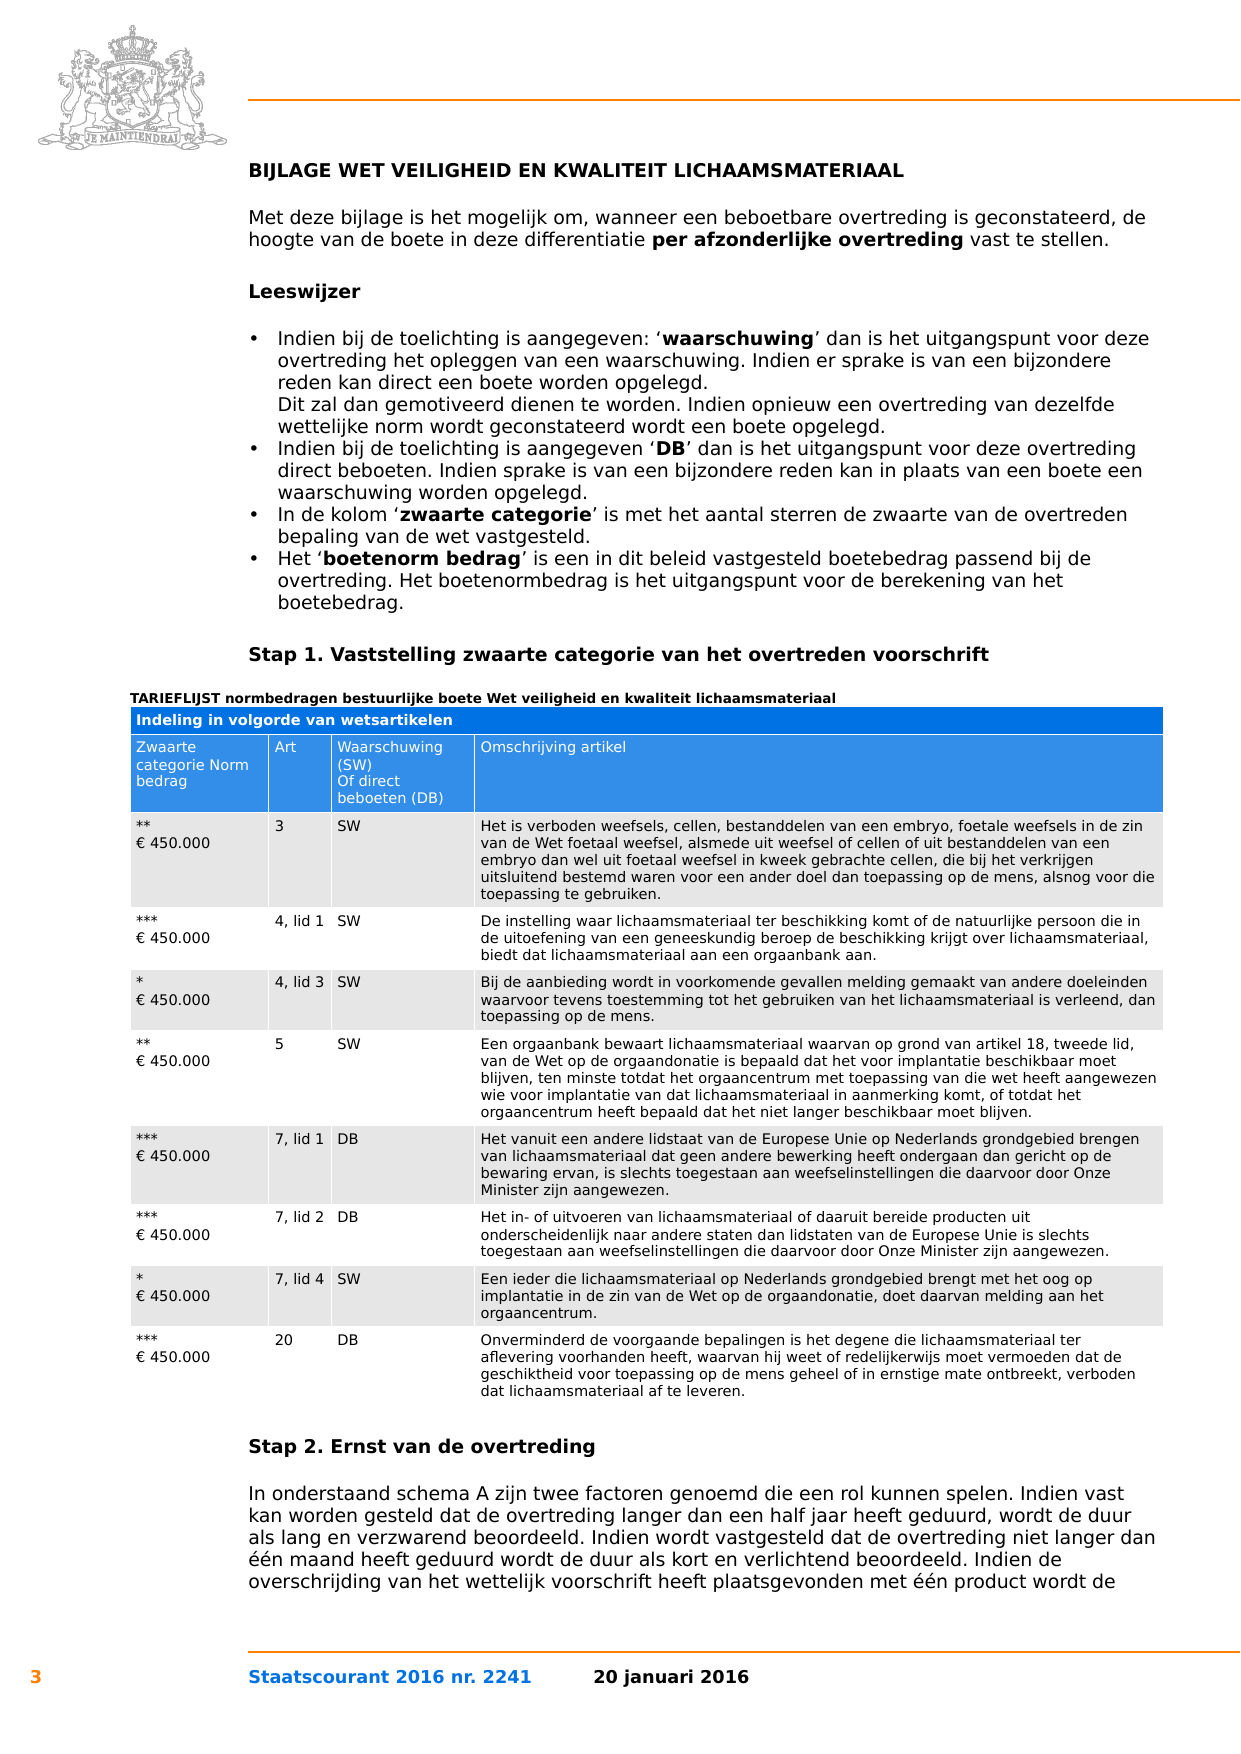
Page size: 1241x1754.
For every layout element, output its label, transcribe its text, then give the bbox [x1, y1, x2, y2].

table_cell *** € 450.000 [131, 1126, 268, 1204]
table_cell ** € 450.000 [131, 1031, 268, 1125]
table_cell SW [332, 813, 474, 907]
subtitle BIJLAGE WET VEILIGHEID EN KWALITEIT LICHAAMSMATERIAAL [248, 160, 1163, 182]
table_cell 7, lid 1 [269, 1126, 331, 1204]
table_cell ** € 450.000 [131, 813, 268, 907]
table_cell Onverminderd de voorgaande bepalingen is het degene die lichaamsmateriaal ter aflevering voorhanden heeft, waarvan hij weet of redelijkerwijs moet vermoeden dat de geschiktheid voor toepassing op de mens geheel of in ernstige mate ontbreekt, verboden dat lichaamsmateriaal af te leveren. [475, 1328, 1163, 1405]
text Met deze bijlage is het mogelijk om, wanneer een beboetbare overtreding is geconstateerd, de hoogte van de boete in deze differentiatie per afzonderlijke overtreding vast te stellen. [248, 207, 1163, 251]
table_cell 20 [269, 1328, 331, 1405]
subtitle Stap 2. Ernst van de overtreding [248, 1436, 1163, 1458]
table_cell 7, lid 4 [269, 1266, 331, 1326]
text Dit zal dan gemotiveerd dienen te worden. Indien opnieuw een overtreding van dezelfde wettelijke norm wordt geconstateerd wordt een boete opgelegd. [277, 394, 1163, 438]
table_cell Omschrijving artikel [475, 735, 1163, 812]
table_cell * € 450.000 [131, 1266, 268, 1326]
text • Indien bij de toelichting is aangegeven: ‘waarschuwing’ dan is het uitgangspunt voor deze overtreding het opleggen van een waarschuwing. Indien er sprake is van een bijzondere reden kan direct een boete worden opgelegd. [248, 328, 1163, 394]
table_cell *** € 450.000 [131, 1328, 268, 1405]
text • In de kolom ‘zwaarte categorie’ is met het aantal sterren de zwaarte van de overtreden bepaling van de wet vastgesteld. [248, 504, 1163, 548]
text • Het ‘boetenorm bedrag’ is een in dit beleid vastgesteld boetebedrag passend bij de overtreding. Het boetenormbedrag is het uitgangspunt voor de berekening van het boetebedrag. [248, 548, 1163, 613]
table_cell Een ieder die lichaamsmateriaal op Nederlands grondgebied brengt met het oog op implantatie in de zin van de Wet op de orgaandonatie, doet daarvan melding aan het orgaancentrum. [475, 1266, 1163, 1326]
table_cell 3 [269, 813, 331, 907]
table_cell SW [332, 970, 474, 1030]
text In onderstaand schema A zijn twee factoren genoemd die een rol kunnen spelen. Indien vast kan worden gesteld dat de overtreding langer dan een half jaar heeft geduurd, wordt de duur als lang en verzwarend beoordeeld. Indien wordt vastgesteld dat de overtreding niet langer dan één maand heeft geduurd wordt de duur als kort en verlichtend beoordeeld. Indien de overschrijding van het wettelijk voorschrift heeft plaatsgevonden met één product wordt de [248, 1483, 1163, 1593]
table_cell SW [332, 908, 474, 969]
table_cell DB [332, 1205, 474, 1265]
table_cell Een orgaanbank bewaart lichaamsmateriaal waarvan op grond van artikel 18, tweede lid, van de Wet op de orgaandonatie is bepaald dat het voor implantatie beschikbaar moet blijven, ten minste totdat het orgaancentrum met toepassing van die wet heeft aangewezen wie voor implantatie van dat lichaamsmateriaal in aanmerking komt, of totdat het orgaancentrum heeft bepaald dat het niet langer beschikbaar moet blijven. [475, 1031, 1163, 1125]
table_cell 4, lid 1 [269, 908, 331, 969]
table_cell Zwaarte categorie Norm bedrag [131, 735, 268, 812]
table_cell Het is verboden weefsels, cellen, bestanddelen van een embryo, foetale weefsels in de zin van de Wet foetaal weefsel, alsmede uit weefsel of cellen of uit bestanddelen van een embryo dan wel uit foetaal weefsel in kweek gebrachte cellen, die bij het verkrijgen uitsluitend bestemd waren voor een ander doel dan toepassing op de mens, alsnog voor die toepassing te gebruiken. [475, 813, 1163, 907]
table_cell *** € 450.000 [131, 908, 268, 969]
table_cell Het in- of uitvoeren van lichaamsmateriaal of daaruit bereide producten uit onderscheidenlijk naar andere staten dan lidstaten van de Europese Unie is slechts toegestaan aan weefselinstellingen die daarvoor door Onze Minister zijn aangewezen. [475, 1205, 1163, 1265]
table_cell Indeling in volgorde van wetsartikelen [131, 707, 1163, 734]
table_cell Het vanuit een andere lidstaat van de Europese Unie op Nederlands grondgebied brengen van lichaamsmateriaal dat geen andere bewerking heeft ondergaan dan gericht op de bewaring ervan, is slechts toegestaan aan weefselinstellingen die daarvoor door Onze Minister zijn aangewezen. [475, 1126, 1163, 1204]
picture [38, 25, 227, 150]
table_cell DB [332, 1126, 474, 1204]
table_cell Art [269, 735, 331, 812]
text • Indien bij de toelichting is aangegeven ‘DB’ dan is het uitgangspunt voor deze overtreding direct beboeten. Indien sprake is van een bijzondere reden kan in plaats van een boete een waarschuwing worden opgelegd. [248, 438, 1163, 504]
table_cell 7, lid 2 [269, 1205, 331, 1265]
table_cell 5 [269, 1031, 331, 1125]
table_cell *** € 450.000 [131, 1205, 268, 1265]
table_cell Bij de aanbieding wordt in voorkomende gevallen melding gemaakt van andere doeleinden waarvoor tevens toestemming tot het gebruiken van het lichaamsmateriaal is verleend, dan toepassing op de mens. [475, 970, 1163, 1030]
table_cell DB [332, 1328, 474, 1405]
table_cell SW [332, 1266, 474, 1326]
subtitle Stap 1. Vaststelling zwaarte categorie van het overtreden voorschrift [248, 643, 1163, 666]
table_cell 4, lid 3 [269, 970, 331, 1030]
table_cell Waarschuwing (SW) Of direct beboeten (DB) [332, 735, 474, 812]
table_header TARIEFLIJST normbedragen bestuurlijke boete Wet veiligheid en kwaliteit lichaamsmateriaal [130, 691, 1163, 706]
table_cell * € 450.000 [131, 970, 268, 1030]
subtitle Leeswijzer [248, 281, 1163, 303]
table_cell SW [332, 1031, 474, 1125]
table_cell De instelling waar lichaamsmateriaal ter beschikking komt of de natuurlijke persoon die in de uitoefening van een geneeskundig beroep de beschikking krijgt over lichaamsmateriaal, biedt dat lichaamsmateriaal aan een orgaanbank aan. [475, 908, 1163, 969]
